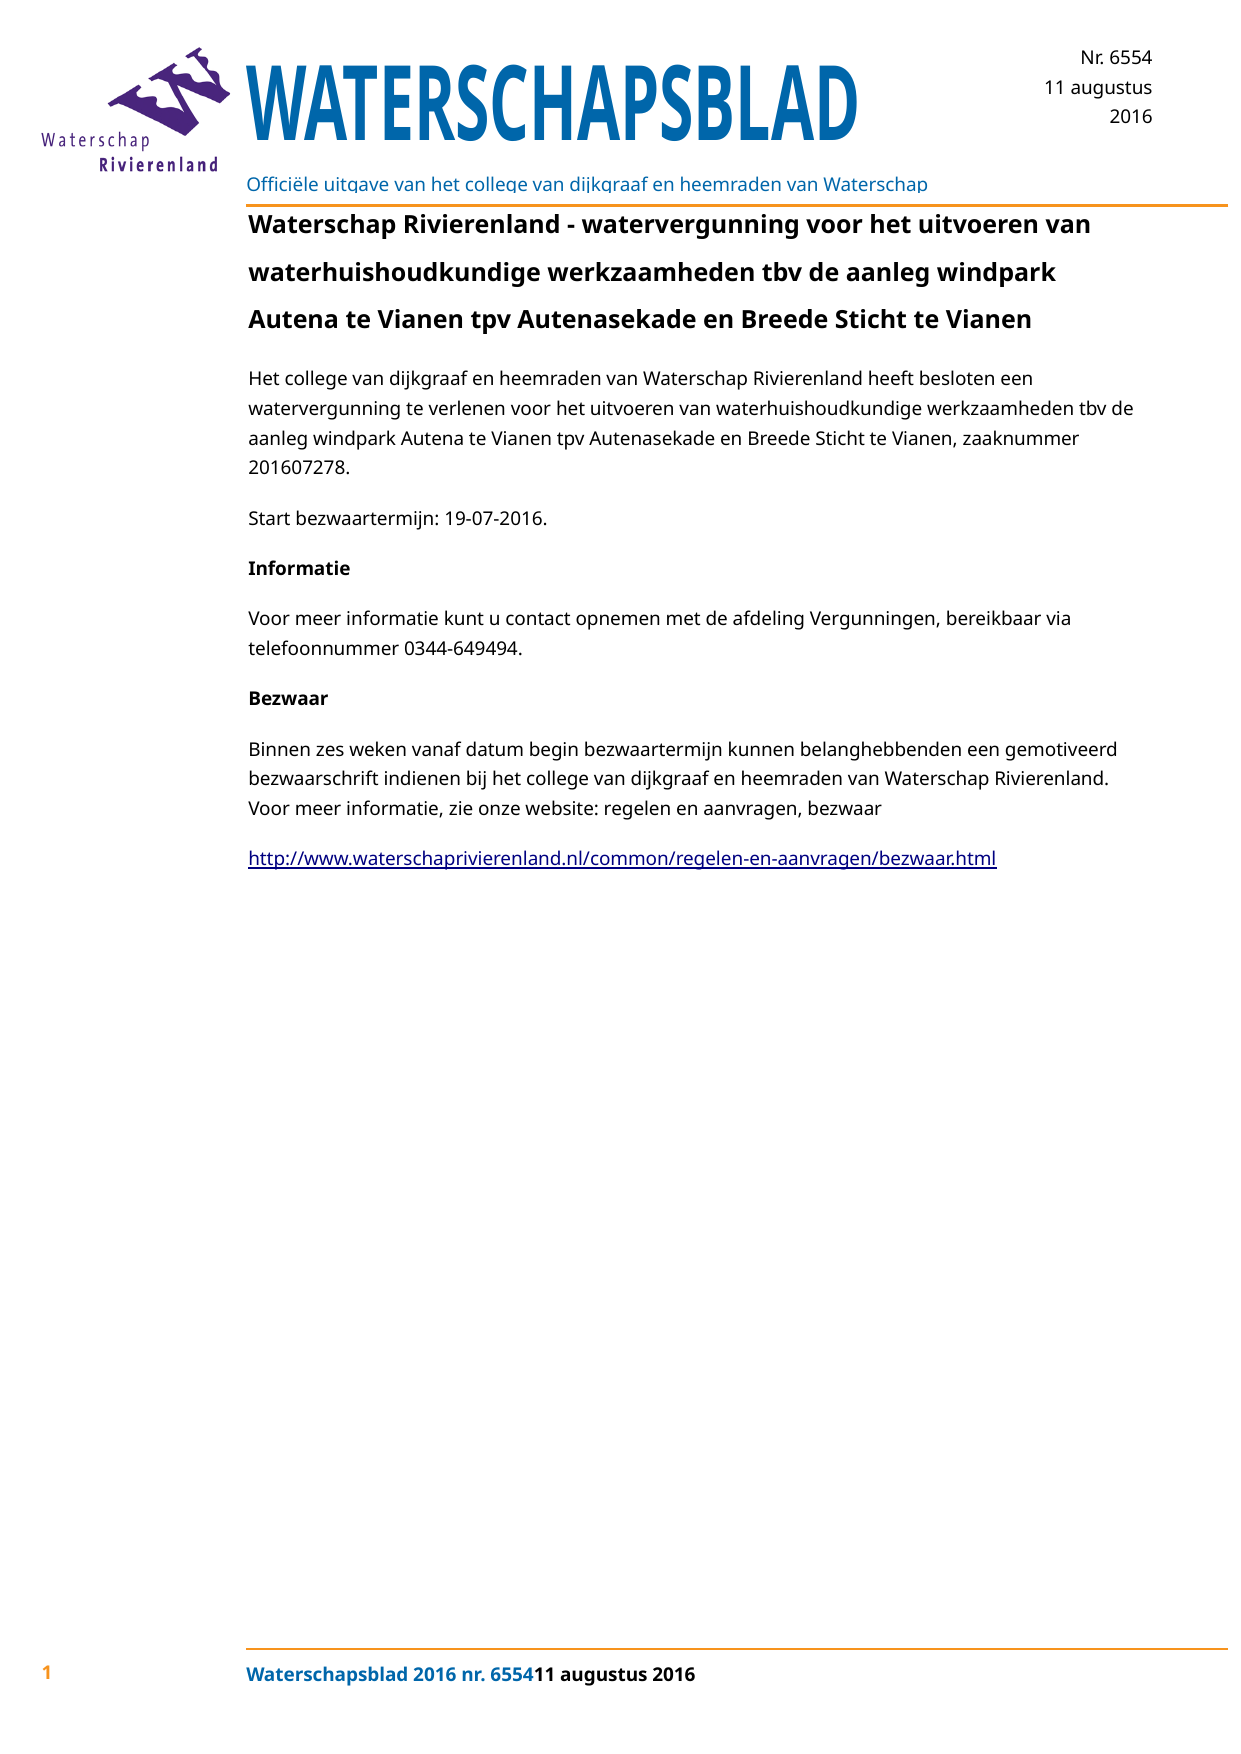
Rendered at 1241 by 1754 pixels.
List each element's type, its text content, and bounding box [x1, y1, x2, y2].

picture [41, 47, 231, 172]
text Informatie [248, 555, 1152, 581]
text Bezwaar [248, 686, 1152, 711]
text Binnen zes weken vanaf datum begin bezwaartermijn kunnen belanghebbenden een gemotiveerd bezwaarschrift indienen bij het college van dijkgraaf en heemraden van Waterschap Rivierenland. Voor meer informatie, zie onze website: regelen en aanvragen, bezwaar [248, 736, 1152, 821]
text http://www.waterschaprivierenland.nl/common/regelen-en-aanvragen/bezwaar.html [248, 846, 1152, 871]
text Voor meer informatie kunt u contact opnemen met de afdeling Vergunningen, bereikbaar via telefoonnummer 0344-649494. [248, 606, 1152, 661]
text Het college van dijkgraaf en heemraden van Waterschap Rivierenland heeft besloten een watervergunning te verlenen voor het uitvoeren van waterhuishoudkundige werkzaamheden tbv de aanleg windpark Autena te Vianen tpv Autenasekade en Breede Sticht te Vianen, zaaknummer 201607278. [248, 366, 1152, 480]
text Waterschap Rivierenland - watervergunning voor het uitvoeren van waterhuishoudkundige werkzaamheden tbv de aanleg windpark Autena te Vianen tpv Autenasekade en Breede Sticht te Vianen [248, 207, 1152, 336]
text Start bezwaartermijn: 19-07-2016. [248, 505, 1152, 530]
